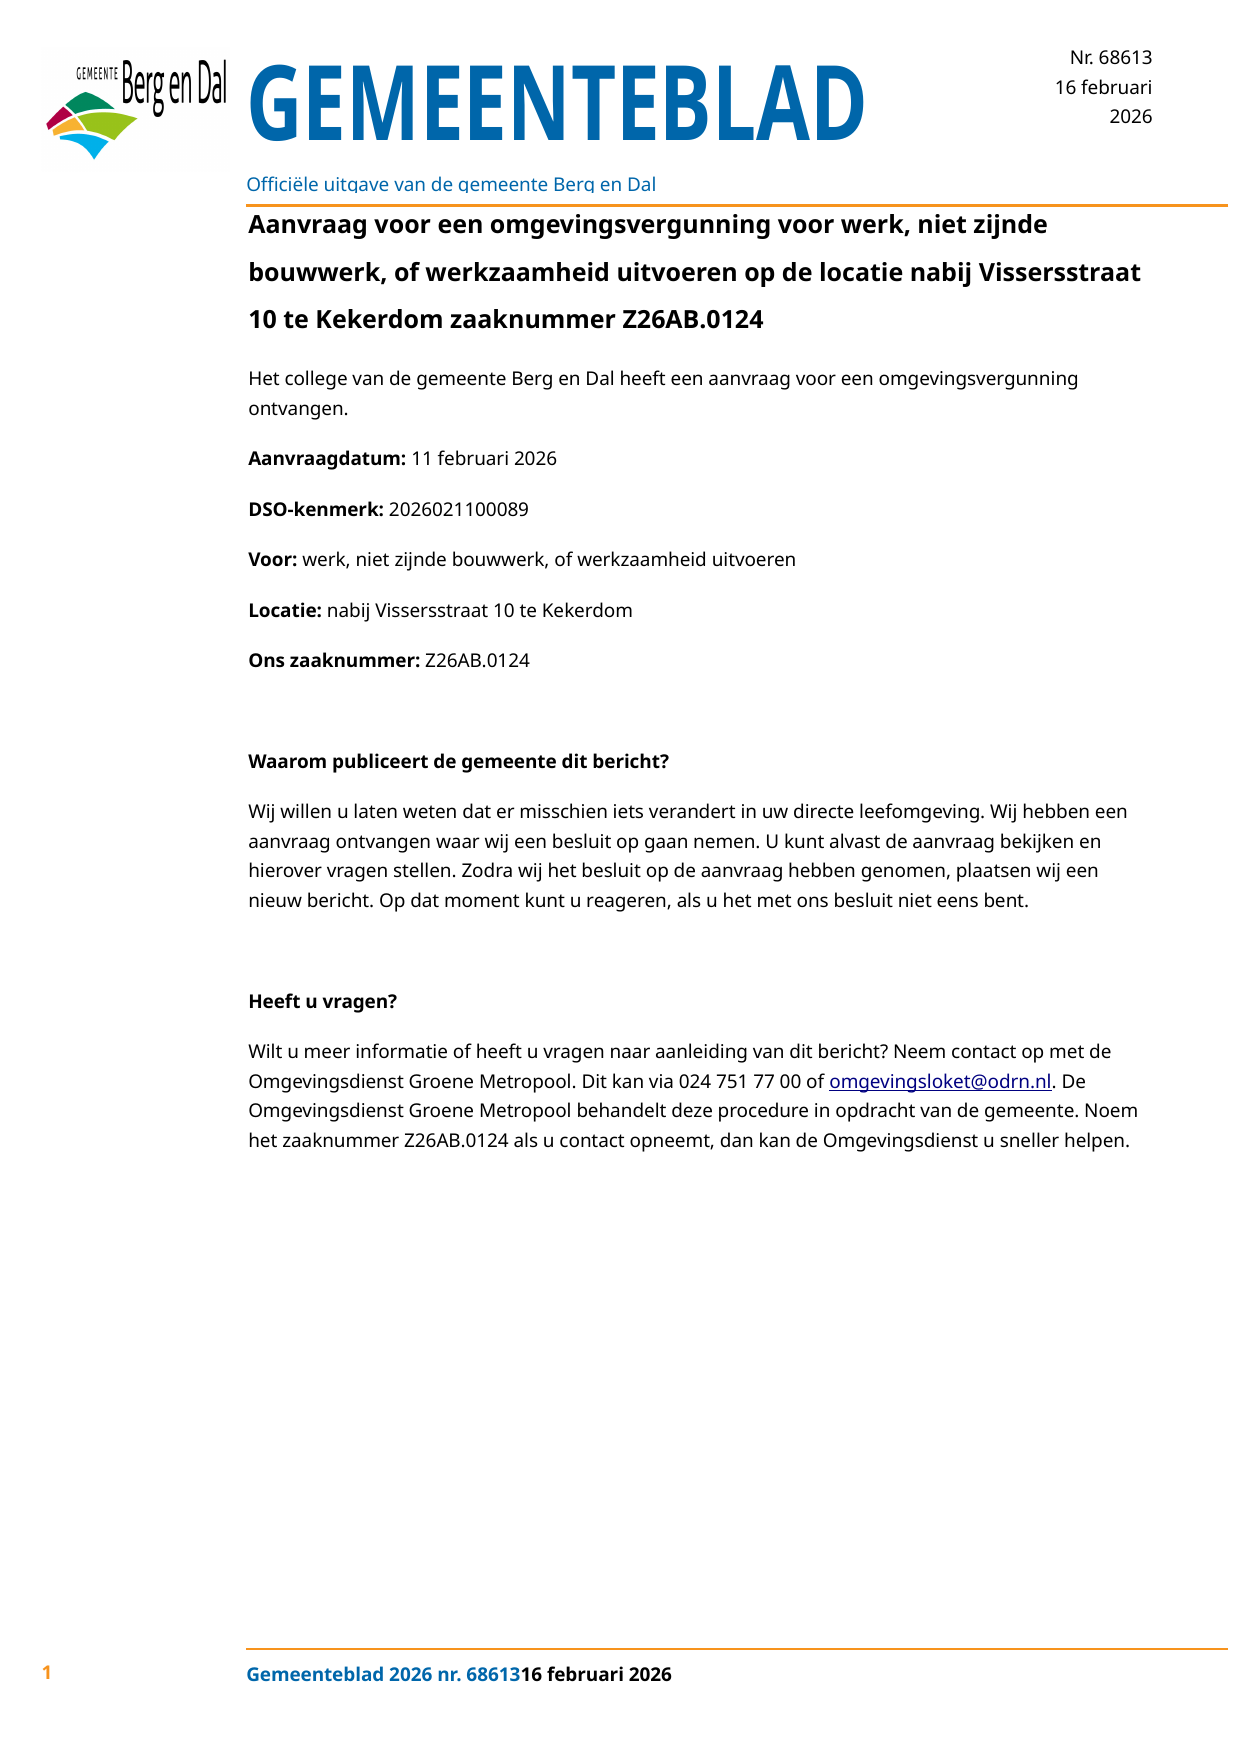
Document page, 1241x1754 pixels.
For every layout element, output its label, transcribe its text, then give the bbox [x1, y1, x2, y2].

text Waarom publiceert de gemeente dit bericht? [248, 748, 1152, 774]
text Aanvraag voor een omgevingsvergunning voor werk, niet zijnde bouwwerk, of werkzaamheid uitvoeren op de locatie nabij Vissersstraat 10 te Kekerdom zaaknummer Z26AB.0124 [248, 207, 1152, 336]
text Wilt u meer informatie of heeft u vragen naar aanleiding van dit bericht? Neem contact op met de Omgevingsdienst Groene Metropool. Dit kan via 024 751 77 00 of omgevingsloket@odrn.nl. De Omgevingsdienst Groene Metropool behandelt deze procedure in opdracht van de gemeente. Noem het zaaknummer Z26AB.0124 als u contact opneemt, dan kan de Omgevingsdienst u sneller helpen. [248, 1038, 1152, 1153]
picture [41, 47, 231, 172]
text Locatie: nabij Vissersstraat 10 te Kekerdom [248, 597, 1152, 622]
text Ons zaaknummer: Z26AB.0124 [248, 647, 1152, 673]
text Heeft u vragen? [248, 988, 1152, 1014]
text Wij willen u laten weten dat er misschien iets verandert in uw directe leefomgeving. Wij hebben een aanvraag ontvangen waar wij een besluit op gaan nemen. U kunt alvast de aanvraag bekijken en hierover vragen stellen. Zodra wij het besluit op de aanvraag hebben genomen, plaatsen wij een nieuw bericht. Op dat moment kunt u reageren, als u het met ons besluit niet eens bent. [248, 798, 1152, 913]
text Voor: werk, niet zijnde bouwwerk, of werkzaamheid uitvoeren [248, 546, 1152, 572]
text Het college van de gemeente Berg en Dal heeft een aanvraag voor een omgevingsvergunning ontvangen. [248, 366, 1152, 421]
text DSO-kenmerk: 2026021100089 [248, 496, 1152, 522]
text Aanvraagdatum: 11 februari 2026 [248, 446, 1152, 471]
